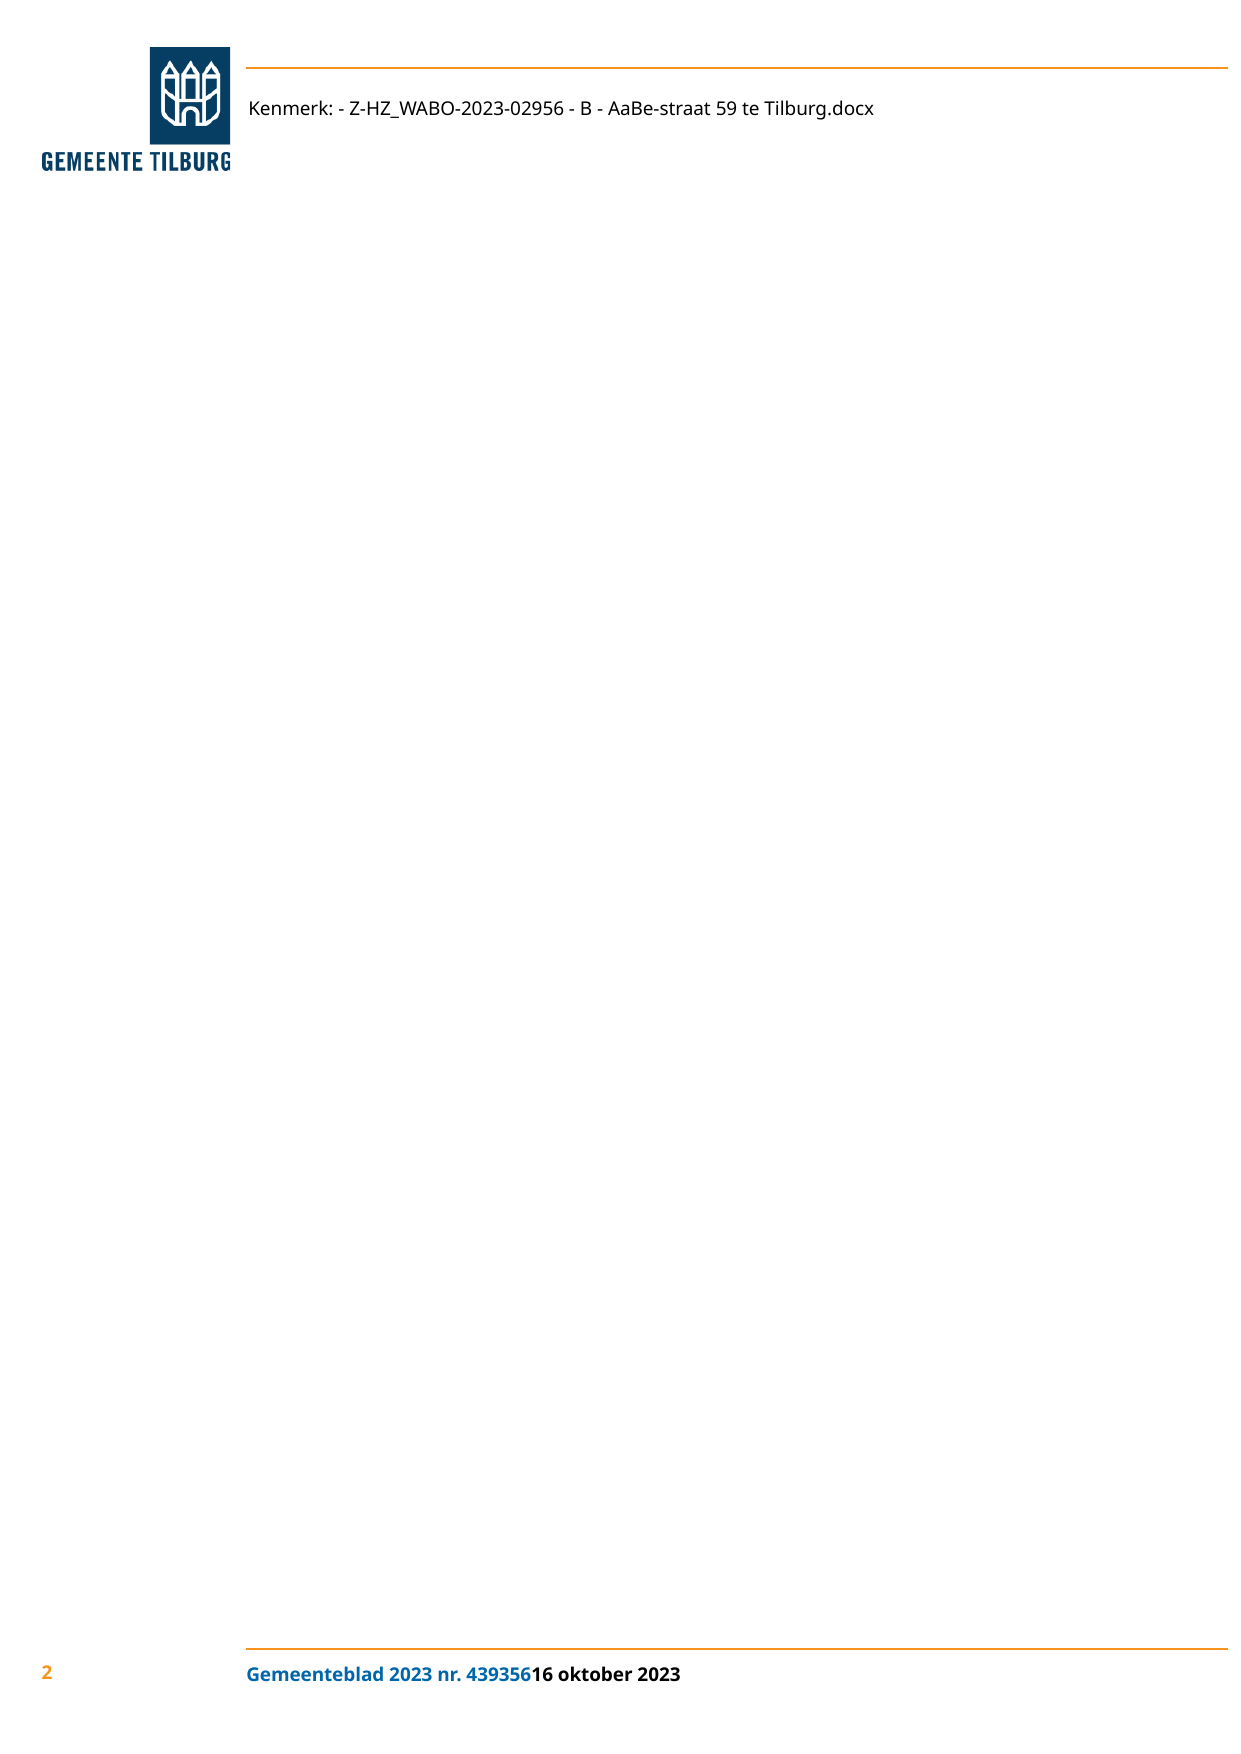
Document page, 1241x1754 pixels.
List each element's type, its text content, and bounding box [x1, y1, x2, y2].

picture [41, 47, 231, 172]
text Kenmerk: - Z-HZ_WABO-2023-02956 - B - AaBe-straat 59 te Tilburg.docx [248, 95, 1152, 121]
